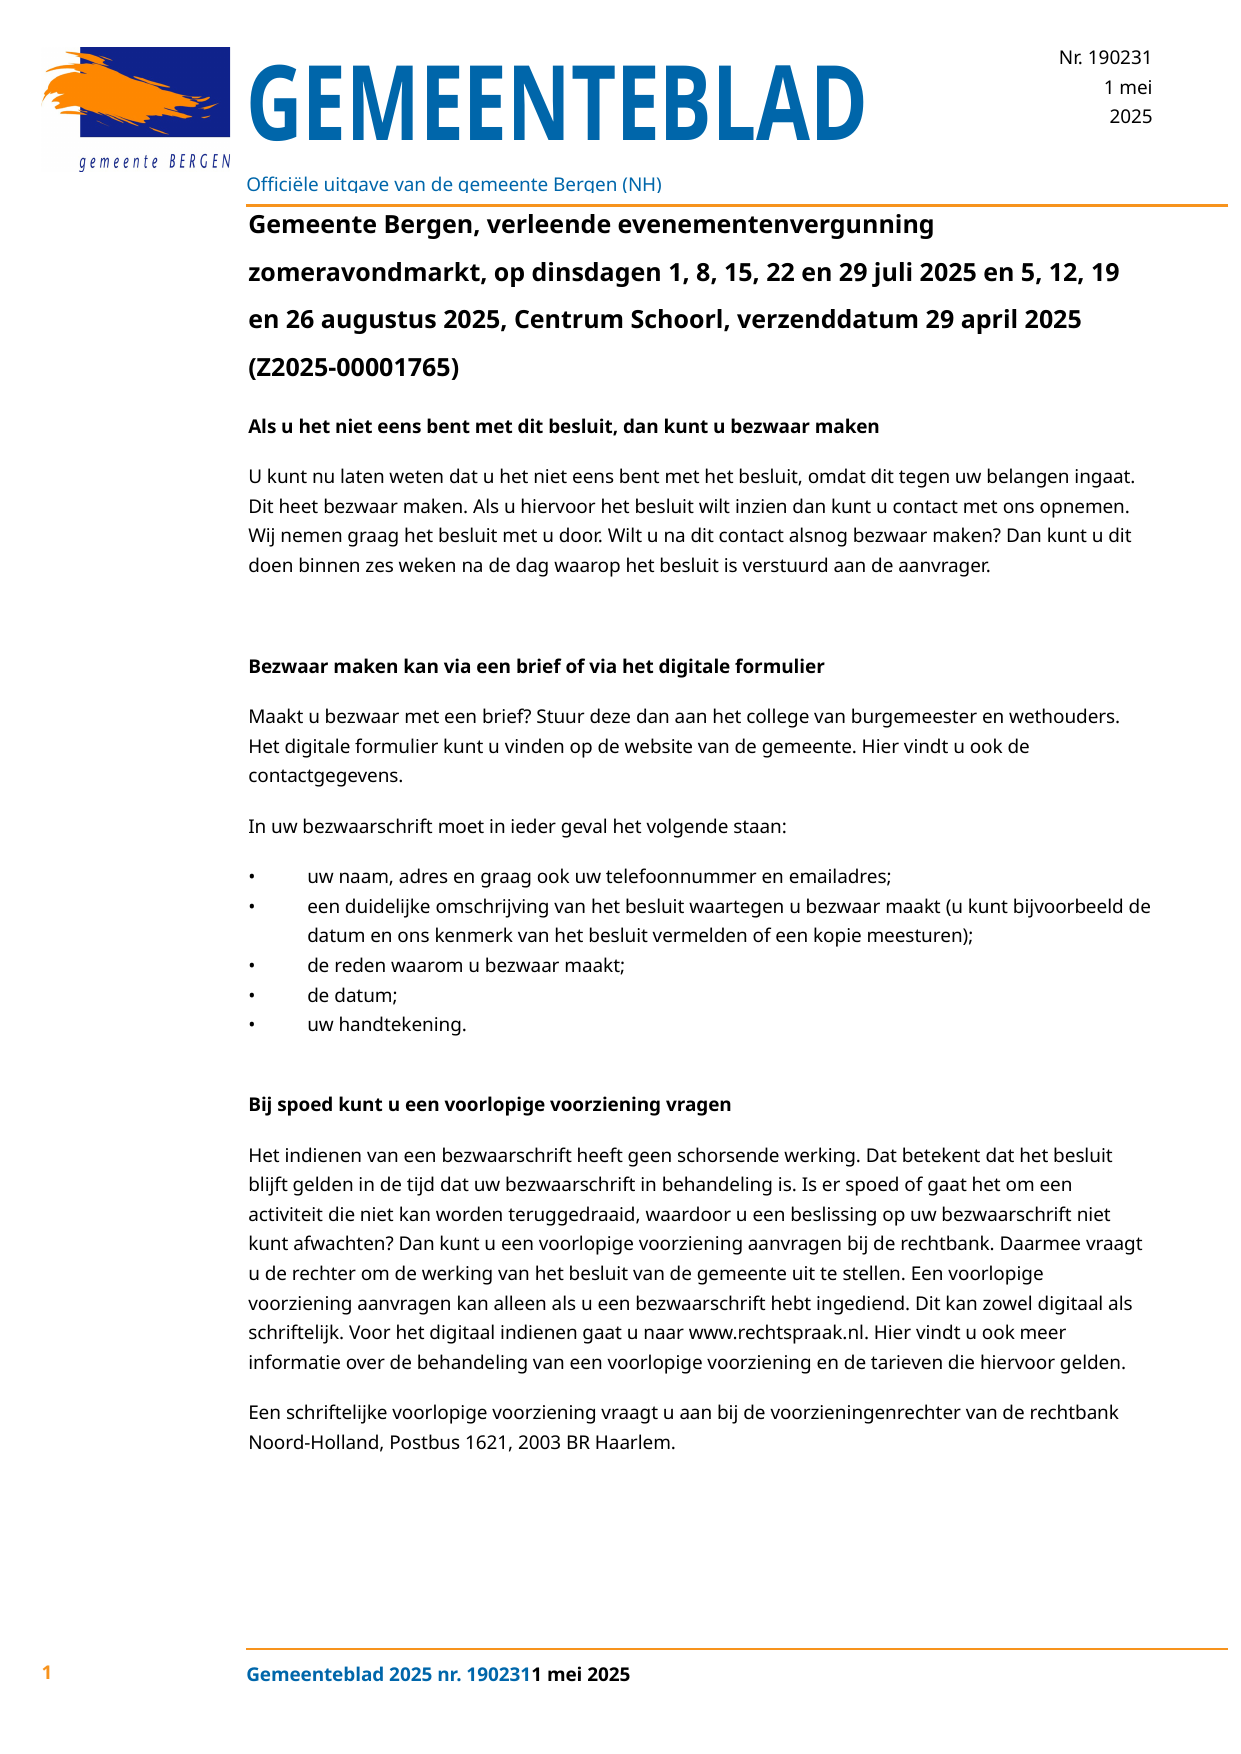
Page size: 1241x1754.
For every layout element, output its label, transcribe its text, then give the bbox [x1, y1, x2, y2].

text Gemeente Bergen, verleende evenementenvergunning zomeravondmarkt, op dinsdagen 1, 8, 15, 22 en 29 juli 2025 en 5, 12, 19 en 26 augustus 2025, Centrum Schoorl, verzenddatum 29 april 2025 (Z2025-00001765) [248, 207, 1152, 384]
list uw handtekening. [248, 1011, 1152, 1037]
text U kunt nu laten weten dat u het niet eens bent met het besluit, omdat dit tegen uw belangen ingaat. Dit heet bezwaar maken. Als u hiervoor het besluit wilt inzien dan kunt u contact met ons opnemen. Wij nemen graag het besluit met u door. Wilt u na dit contact alsnog bezwaar maken? Dan kunt u dit doen binnen zes weken na de dag waarop het besluit is verstuurd aan de aanvrager. [248, 463, 1152, 578]
text Als u het niet eens bent met dit besluit, dan kunt u bezwaar maken [248, 413, 1152, 439]
text Bij spoed kunt u een voorlopige voorziening vragen [248, 1091, 1152, 1117]
list uw naam, adres en graag ook uw telefoonnummer en emailadres; [248, 863, 1152, 889]
text In uw bezwaarschrift moet in ieder geval het volgende staan: [248, 813, 1152, 839]
list een duidelijke omschrijving van het besluit waartegen u bezwaar maakt (u kunt bijvoorbeeld de datum en ons kenmerk van het besluit vermelden of een kopie meesturen); [248, 893, 1152, 948]
text Het indienen van een bezwaarschrift heeft geen schorsende werking. Dat betekent dat het besluit blijft gelden in de tijd dat uw bezwaarschrift in behandeling is. Is er spoed of gaat het om een activiteit die niet kan worden teruggedraaid, waardoor u een beslissing op uw bezwaarschrift niet kunt afwachten? Dan kunt u een voorlopige voorziening aanvragen bij de rechtbank. Daarmee vraagt u de rechter om de werking van het besluit van de gemeente uit te stellen. Een voorlopige voorziening aanvragen kan alleen als u een bezwaarschrift hebt ingediend. Dit kan zowel digitaal als schriftelijk. Voor het digitaal indienen gaat u naar www.rechtspraak.nl. Hier vindt u ook meer informatie over de behandeling van een voorlopige voorziening en de tarieven die hiervoor gelden. [248, 1142, 1152, 1375]
picture [41, 47, 231, 172]
text Bezwaar maken kan via een brief of via het digitale formulier [248, 653, 1152, 679]
text Maakt u bezwaar met een brief? Stuur deze dan aan het college van burgemeester en wethouders. Het digitale formulier kunt u vinden op de website van de gemeente. Hier vindt u ook de contactgegevens. [248, 703, 1152, 788]
text Een schriftelijke voorlopige voorziening vraagt u aan bij de voorzieningenrechter van de rechtbank Noord-Holland, Postbus 1621, 2003 BR Haarlem. [248, 1399, 1152, 1455]
list de datum; [248, 982, 1152, 1008]
list de reden waarom u bezwaar maakt; [248, 952, 1152, 978]
